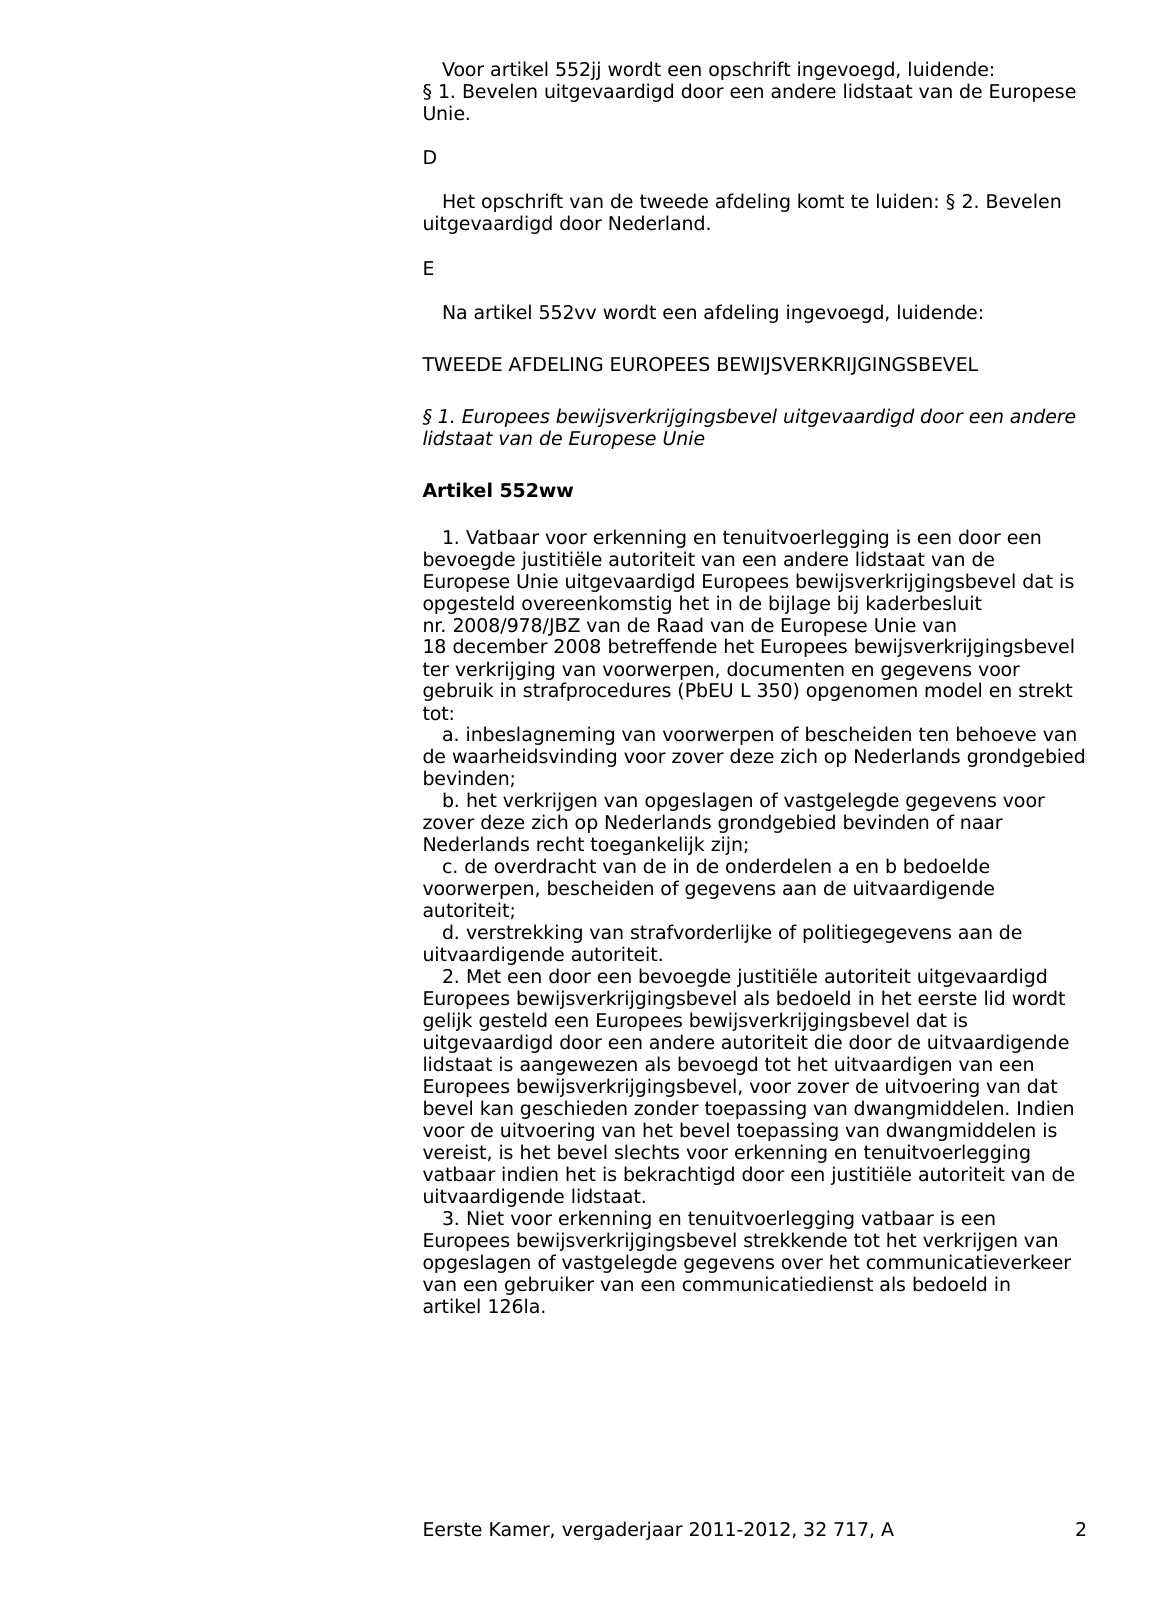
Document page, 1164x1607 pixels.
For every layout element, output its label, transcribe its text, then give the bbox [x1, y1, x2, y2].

text E [422, 257, 1087, 279]
text D [422, 147, 1087, 169]
text Het opschrift van de tweede afdeling komt te luiden: § 2. Bevelen uitgevaardigd door Nederland. [422, 191, 1087, 235]
text Voor artikel 552jj wordt een opschrift ingevoegd, luidende: § 1. Bevelen uitgevaardigd door een andere lidstaat van de Europese Unie. [422, 59, 1087, 125]
text 2. Met een door een bevoegde justitiële autoriteit uitgevaardigd Europees bewijsverkrijgingsbevel als bedoeld in het eerste lid wordt gelijk gesteld een Europees bewijsverkrijgingsbevel dat is uitgevaardigd door een andere autoriteit die door de uitvaardigende lidstaat is aangewezen als bevoegd tot het uitvaardigen van een Europees bewijsverkrijgingsbevel, voor zover de uitvoering van dat bevel kan geschieden zonder toepassing van dwangmiddelen. Indien voor de uitvoering van het bevel toepassing van dwangmiddelen is vereist, is het bevel slechts voor erkenning en tenuitvoerlegging vatbaar indien het is bekrachtigd door een justitiële autoriteit van de uitvaardigende lidstaat. [422, 966, 1087, 1208]
text 3. Niet voor erkenning en tenuitvoerlegging vatbaar is een Europees bewijsverkrijgingsbevel strekkende tot het verkrijgen van opgeslagen of vastgelegde gegevens over het communicatieverkeer van een gebruiker van een communicatiedienst als bedoeld in artikel 126la. [422, 1208, 1087, 1318]
text b. het verkrijgen van opgeslagen of vastgelegde gegevens voor zover deze zich op Nederlands grondgebied bevinden of naar Nederlands recht toegankelijk zijn; [422, 790, 1087, 856]
text d. verstrekking van strafvorderlijke of politiegegevens aan de uitvaardigende autoriteit. [422, 922, 1087, 966]
subtitle Artikel 552ww [422, 479, 1087, 502]
subtitle § 1. Europees bewijsverkrijgingsbevel uitgevaardigd door een andere lidstaat van de Europese Unie [422, 406, 1087, 449]
text Na artikel 552vv wordt een afdeling ingevoegd, luidende: [422, 302, 1087, 324]
text a. inbeslagneming van voorwerpen of bescheiden ten behoeve van de waarheidsvinding voor zover deze zich op Nederlands grondgebied bevinden; [422, 724, 1087, 790]
subtitle TWEEDE AFDELING EUROPEES BEWIJSVERKRIJGINGSBEVEL [422, 354, 1087, 376]
text 1. Vatbaar voor erkenning en tenuitvoerlegging is een door een bevoegde justitiële autoriteit van een andere lidstaat van de Europese Unie uitgevaardigd Europees bewijsverkrijgingsbevel dat is opgesteld overeenkomstig het in de bijlage bij kaderbesluit nr. 2008/978/JBZ van de Raad van de Europese Unie van 18 december 2008 betreffende het Europees bewijsverkrijgingsbevel ter verkrijging van voorwerpen, documenten en gegevens voor gebruik in strafprocedures (PbEU L 350) opgenomen model en strekt tot: [422, 527, 1087, 724]
text c. de overdracht van de in de onderdelen a en b bedoelde voorwerpen, bescheiden of gegevens aan de uitvaardigende autoriteit; [422, 856, 1087, 922]
